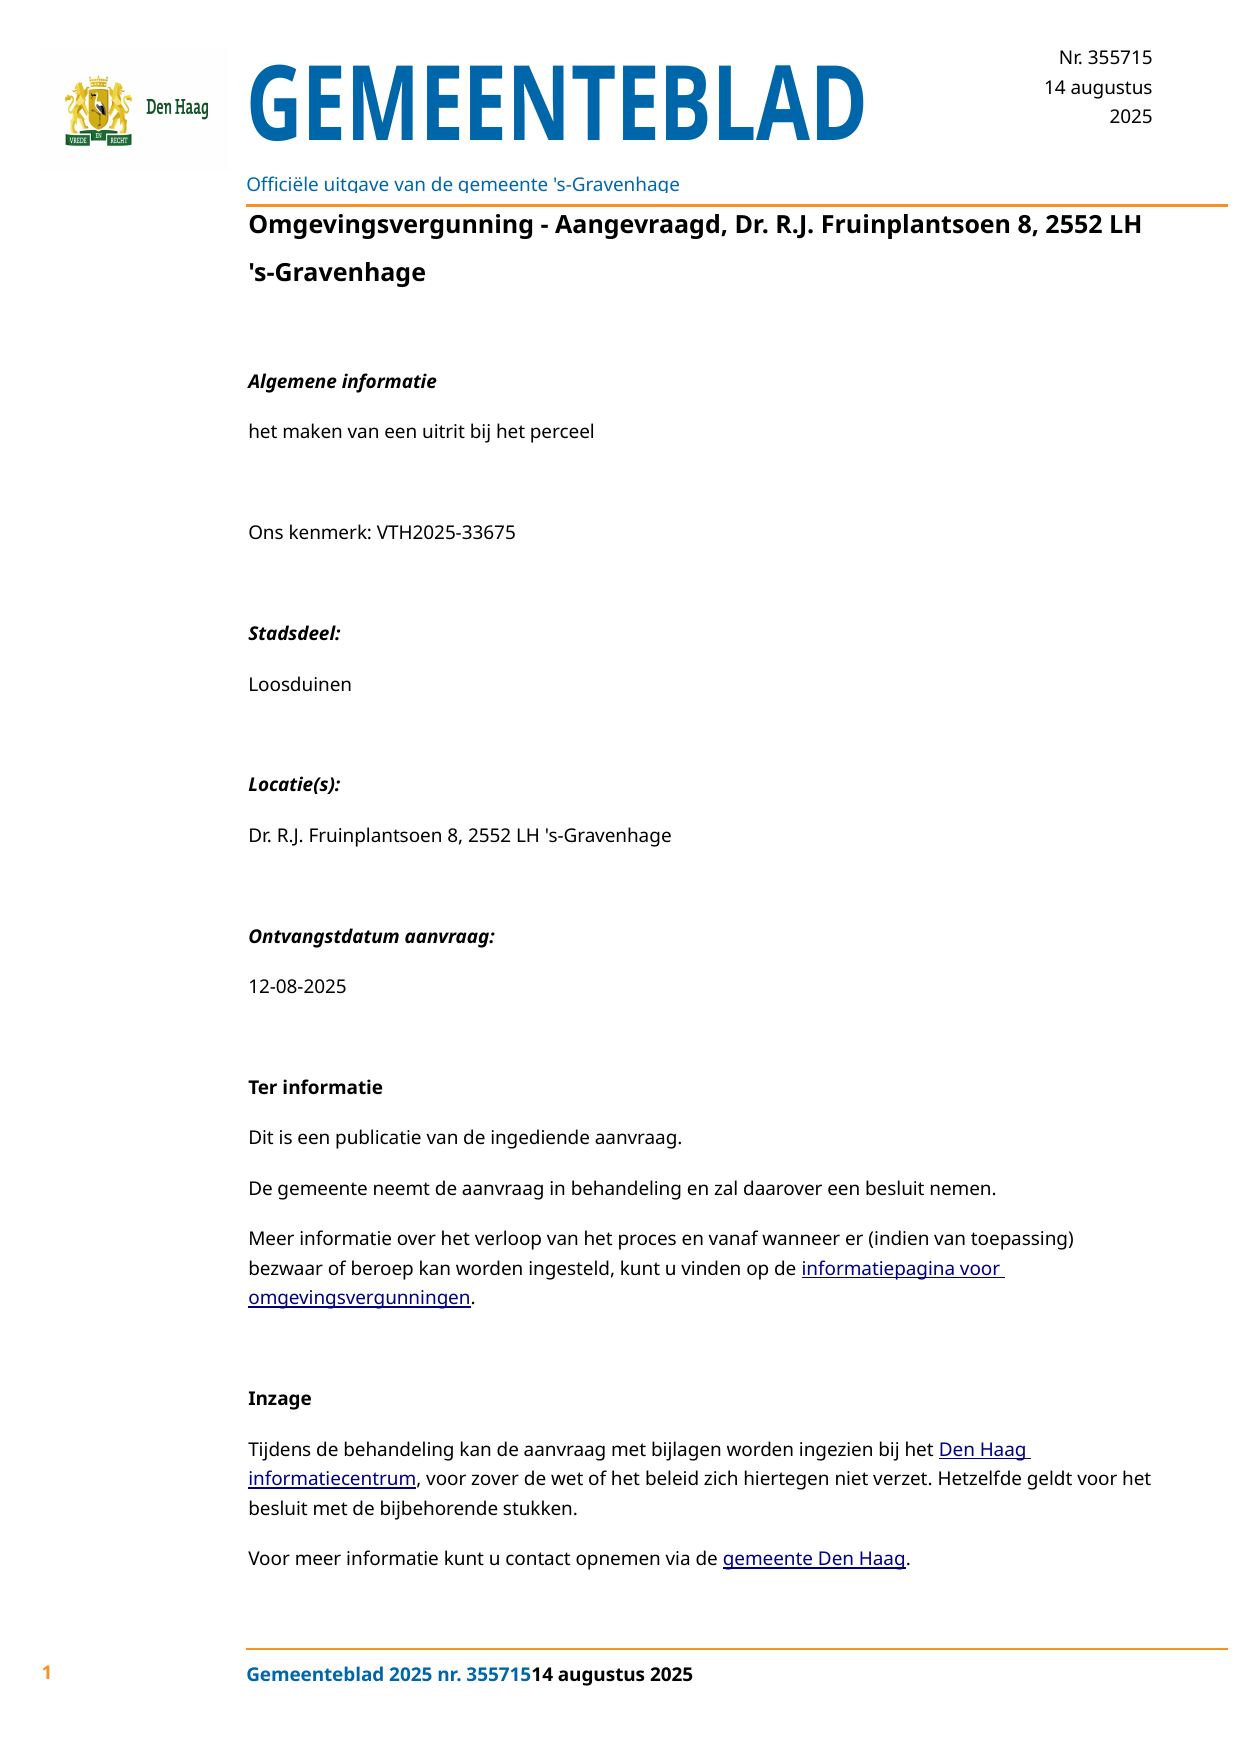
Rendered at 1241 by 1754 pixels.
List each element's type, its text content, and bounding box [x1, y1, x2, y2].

text Tijdens de behandeling kan de aanvraag met bijlagen worden ingezien bij het Den Haag informatiecentrum, voor zover de wet of het beleid zich hiertegen niet verzet. Hetzelfde geldt voor het besluit met de bijbehorende stukken. [248, 1436, 1152, 1521]
text Dr. R.J. Fruinplantsoen 8, 2552 LH 's-Gravenhage [248, 822, 1152, 848]
text Ontvangstdatum aanvraag: [248, 923, 1152, 949]
text Loosduinen [248, 671, 1152, 697]
text Dit is een publicatie van de ingediende aanvraag. [248, 1124, 1152, 1150]
text Omgevingsvergunning - Aangevraagd, Dr. R.J. Fruinplantsoen 8, 2552 LH 's-Gravenhage [248, 207, 1152, 288]
text Algemene informatie [248, 368, 1152, 394]
text Ter informatie [248, 1074, 1152, 1100]
text 12-08-2025 [248, 973, 1152, 999]
text Stadsdeel: [248, 620, 1152, 646]
text Meer informatie over het verloop van het proces en vanaf wanneer er (indien van toepassing) bezwaar of beroep kan worden ingesteld, kunt u vinden op de informatiepagina voor omgevingsvergunningen. [248, 1225, 1152, 1310]
text het maken van een uitrit bij het perceel [248, 419, 1152, 444]
text Inzage [248, 1385, 1152, 1411]
text Ons kenmerk: VTH2025-33675 [248, 519, 1152, 545]
text Voor meer informatie kunt u contact opnemen via de gemeente Den Haag. [248, 1545, 1152, 1571]
text De gemeente neemt de aanvraag in behandeling en zal daarover een besluit nemen. [248, 1175, 1152, 1201]
text Locatie(s): [248, 772, 1152, 797]
picture [41, 47, 231, 172]
